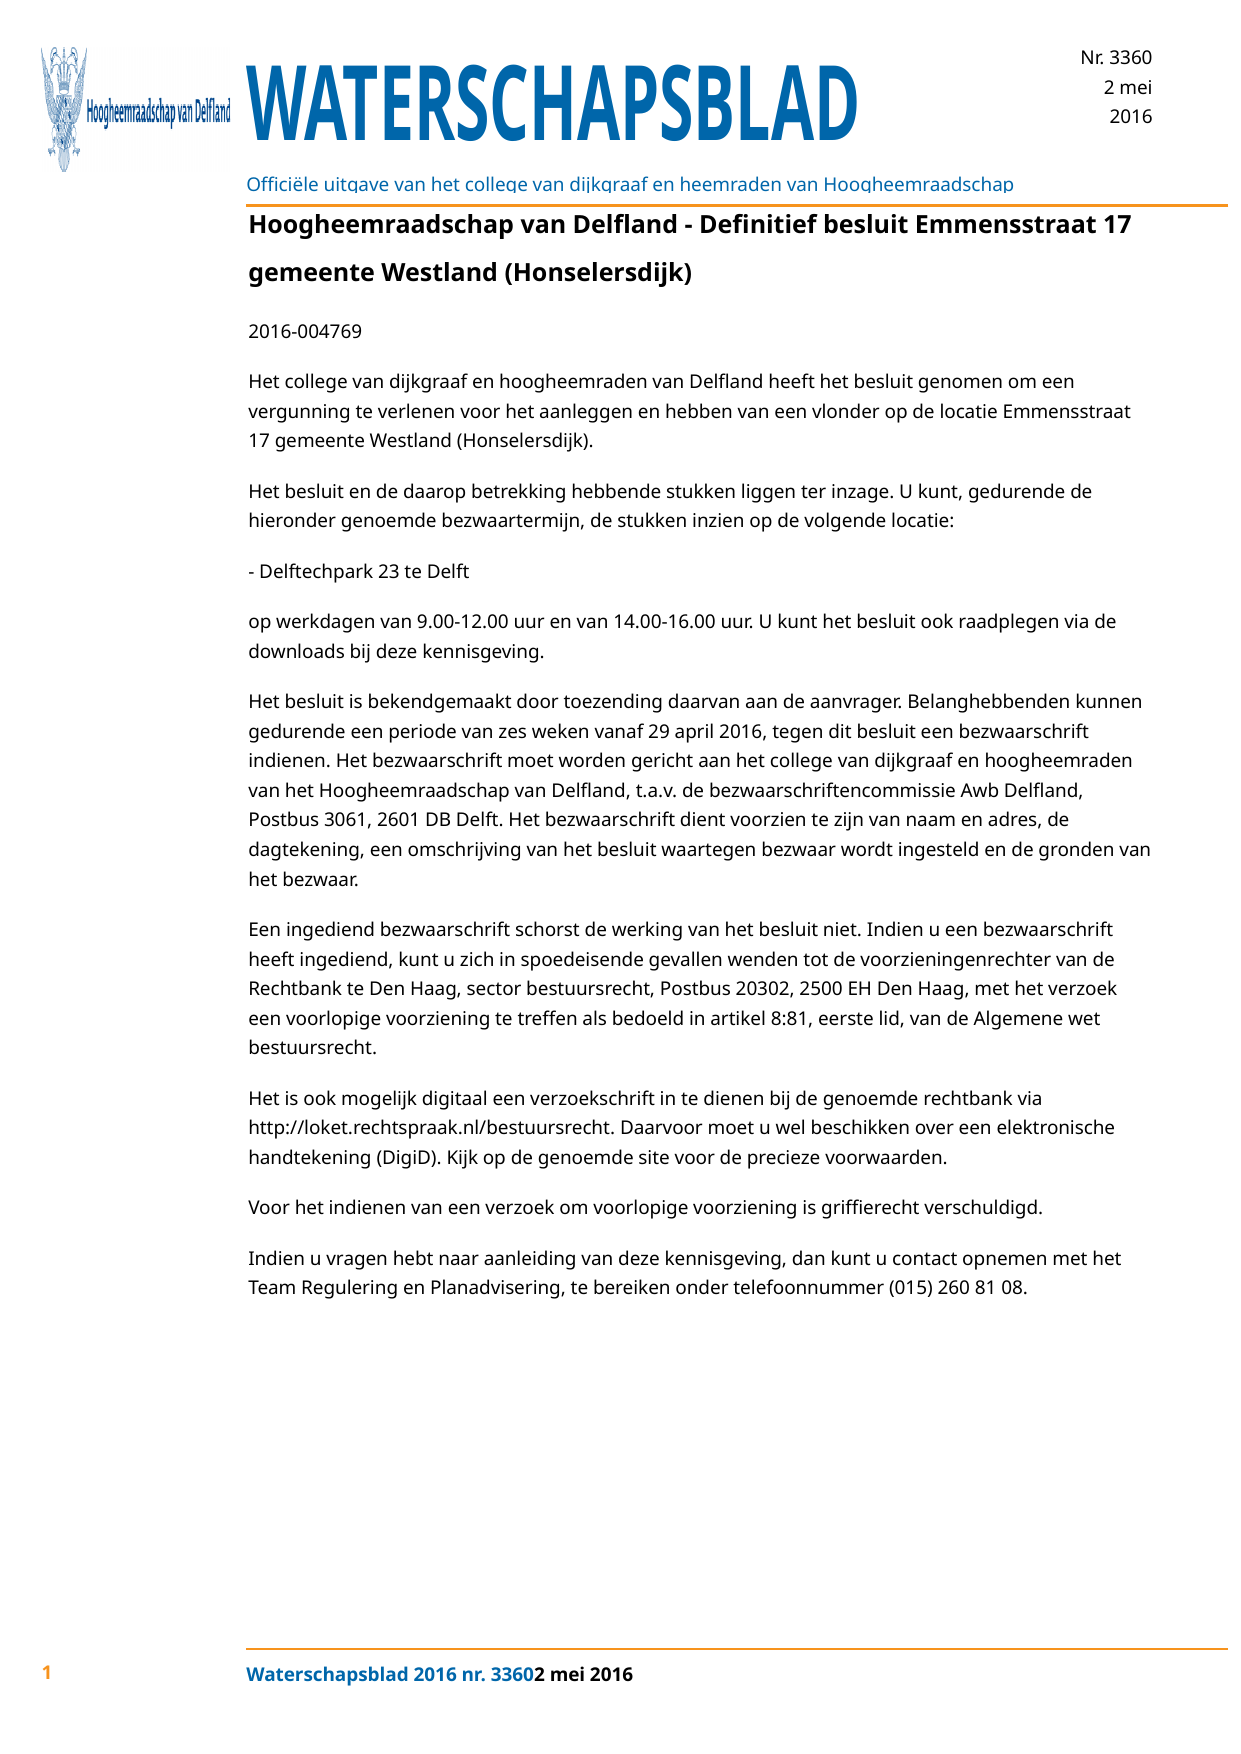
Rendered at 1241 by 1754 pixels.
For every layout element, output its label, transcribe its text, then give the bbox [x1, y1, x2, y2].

text Het college van dijkgraaf en hoogheemraden van Delfland heeft het besluit genomen om een vergunning te verlenen voor het aanleggen en hebben van een vlonder op de locatie Emmensstraat 17 gemeente Westland (Honselersdijk). [248, 368, 1152, 453]
text 2016-004769 [248, 318, 1152, 344]
text op werkdagen van 9.00-12.00 uur en van 14.00-16.00 uur. U kunt het besluit ook raadplegen via de downloads bij deze kennisgeving. [248, 608, 1152, 664]
text - Delftechpark 23 te Delft [248, 558, 1152, 584]
text Het besluit is bekendgemaakt door toezending daarvan aan de aanvrager. Belanghebbenden kunnen gedurende een periode van zes weken vanaf 29 april 2016, tegen dit besluit een bezwaarschrift indienen. Het bezwaarschrift moet worden gericht aan het college van dijkgraaf en hoogheemraden van het Hoogheemraadschap van Delfland, t.a.v. de bezwaarschriftencommissie Awb Delfland, Postbus 3061, 2601 DB Delft. Het bezwaarschrift dient voorzien te zijn van naam en adres, de dagtekening, een omschrijving van het besluit waartegen bezwaar wordt ingesteld en de gronden van het bezwaar. [248, 688, 1152, 892]
text Het is ook mogelijk digitaal een verzoekschrift in te dienen bij de genoemde rechtbank via http://loket.rechtspraak.nl/bestuursrecht. Daarvoor moet u wel beschikken over een elektronische handtekening (DigiD). Kijk op de genoemde site voor de precieze voorwaarden. [248, 1085, 1152, 1170]
text Hoogheemraadschap van Delfland - Definitief besluit Emmensstraat 17 gemeente Westland (Honselersdijk) [248, 207, 1152, 288]
text Het besluit en de daarop betrekking hebbende stukken liggen ter inzage. U kunt, gedurende de hieronder genoemde bezwaartermijn, de stukken inzien op de volgende locatie: [248, 478, 1152, 533]
picture [41, 47, 231, 172]
text Voor het indienen van een verzoek om voorlopige voorziening is griffierecht verschuldigd. [248, 1194, 1152, 1220]
text Een ingediend bezwaarschrift schorst de werking van het besluit niet. Indien u een bezwaarschrift heeft ingediend, kunt u zich in spoedeisende gevallen wenden tot de voorzieningenrechter van de Rechtbank te Den Haag, sector bestuursrecht, Postbus 20302, 2500 EH Den Haag, met het verzoek een voorlopige voorziening te treffen als bedoeld in artikel 8:81, eerste lid, van de Algemene wet bestuursrecht. [248, 916, 1152, 1060]
text Indien u vragen hebt naar aanleiding van deze kennisgeving, dan kunt u contact opnemen met het Team Regulering en Planadvisering, te bereiken onder telefoonnummer (015) 260 81 08. [248, 1245, 1152, 1300]
